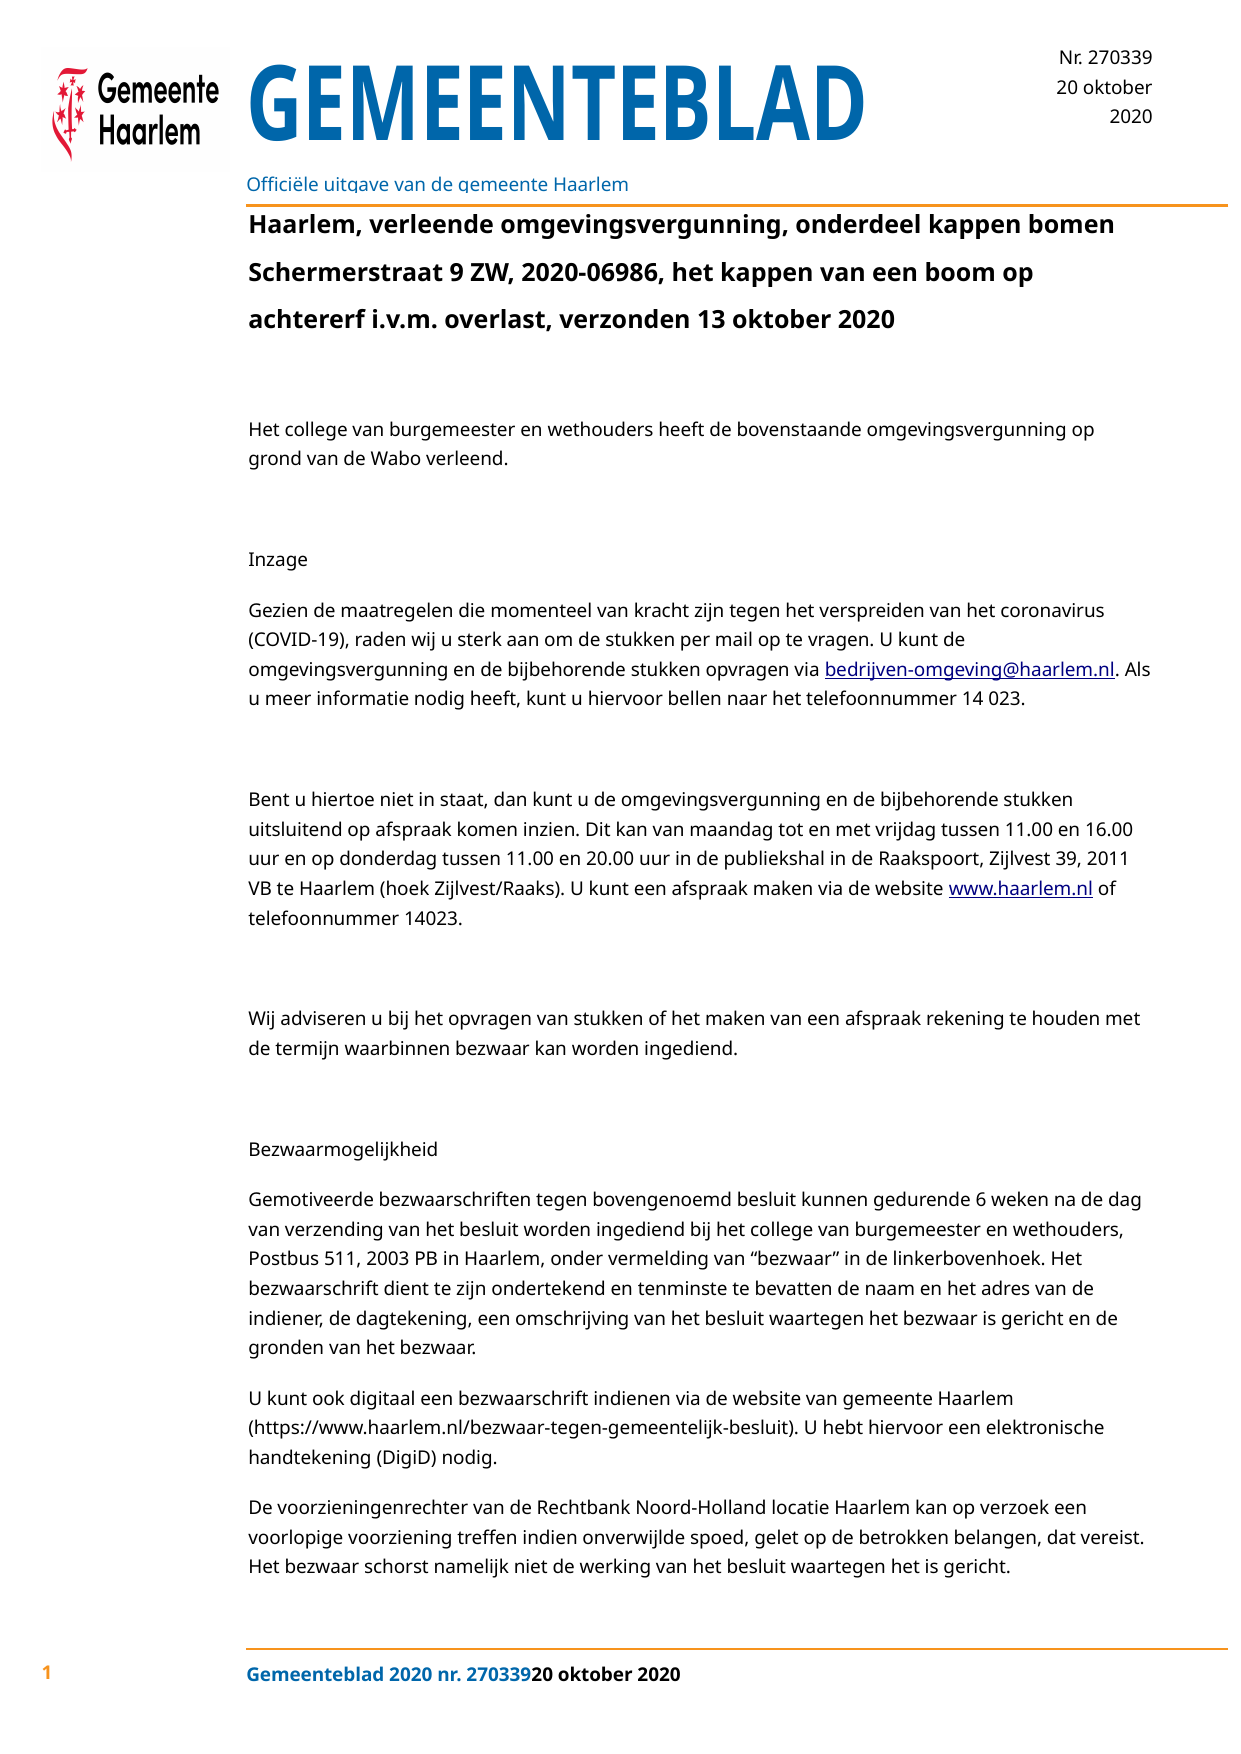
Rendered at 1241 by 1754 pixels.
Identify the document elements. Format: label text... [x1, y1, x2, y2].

text Bezwaarmogelijkheid [248, 1136, 1152, 1162]
text Gezien de maatregelen die momenteel van kracht zijn tegen het verspreiden van het coronavirus (COVID-19), raden wij u sterk aan om de stukken per mail op te vragen. U kunt de omgevingsvergunning en de bijbehorende stukken opvragen via bedrijven-omgeving@haarlem.nl. Als u meer informatie nodig heeft, kunt u hiervoor bellen naar het telefoonnummer 14 023. [248, 597, 1152, 711]
text Haarlem, verleende omgevingsvergunning, onderdeel kappen bomen Schermerstraat 9 ZW, 2020-06986, het kappen van een boom op achtererf i.v.m. overlast, verzonden 13 oktober 2020 [248, 207, 1152, 336]
text Bent u hiertoe niet in staat, dan kunt u de omgevingsvergunning en de bijbehorende stukken uitsluitend op afspraak komen inzien. Dit kan van maandag tot en met vrijdag tussen 11.00 en 16.00 uur en op donderdag tussen 11.00 en 20.00 uur in de publiekshal in de Raakspoort, Zijlvest 39, 2011 VB te Haarlem (hoek Zijlvest/Raaks). U kunt een afspraak maken via de website www.haarlem.nl of telefoonnummer 14023. [248, 786, 1152, 930]
text U kunt ook digitaal een bezwaarschrift indienen via de website van gemeente Haarlem (https://www.haarlem.nl/bezwaar-tegen-gemeentelijk-besluit). U hebt hiervoor een elektronische handtekening (DigiD) nodig. [248, 1385, 1152, 1469]
text Wij adviseren u bij het opvragen van stukken of het maken van een afspraak rekening te houden met de termijn waarbinnen bezwaar kan worden ingediend. [248, 1006, 1152, 1061]
text Het college van burgemeester en wethouders heeft de bovenstaande omgevingsvergunning op grond van de Wabo verleend. [248, 416, 1152, 471]
text De voorzieningenrechter van de Rechtbank Noord-Holland locatie Haarlem kan op verzoek een voorlopige voorziening treffen indien onverwijlde spoed, gelet op de betrokken belangen, dat vereist. Het bezwaar schorst namelijk niet de werking van het besluit waartegen het is gericht. [248, 1494, 1152, 1579]
text Gemotiveerde bezwaarschriften tegen bovengenoemd besluit kunnen gedurende 6 weken na de dag van verzending van het besluit worden ingediend bij het college van burgemeester en wethouders, Postbus 511, 2003 PB in Haarlem, onder vermelding van “bezwaar” in de linkerbovenhoek. Het bezwaarschrift dient te zijn ondertekend en tenminste te bevatten de naam en het adres van de indiener, de dagtekening, een omschrijving van het besluit waartegen het bezwaar is gericht en de gronden van het bezwaar. [248, 1186, 1152, 1360]
text Inzage [248, 546, 1152, 572]
picture [41, 47, 231, 172]
